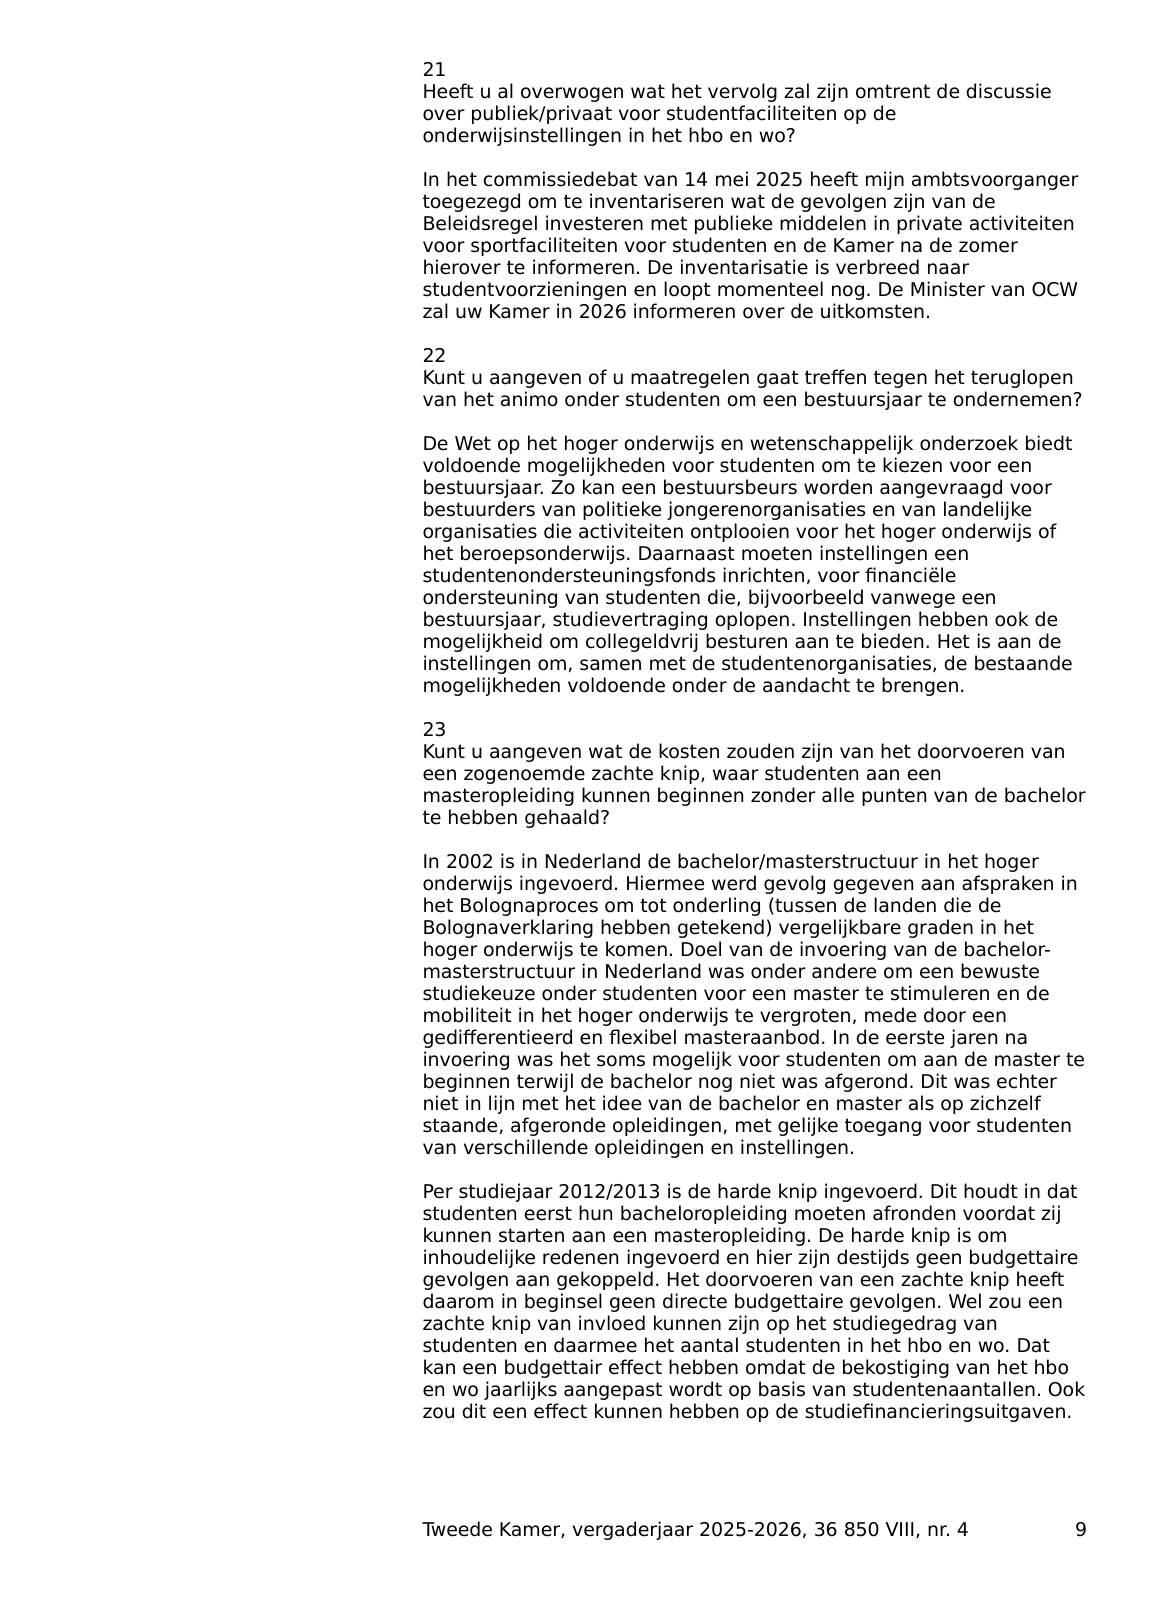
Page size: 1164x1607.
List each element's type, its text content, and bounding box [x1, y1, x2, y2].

text Kunt u aangeven wat de kosten zouden zijn van het doorvoeren van een zogenoemde zachte knip, waar studenten aan een masteropleiding kunnen beginnen zonder alle punten van de bachelor te hebben gehaald? [422, 741, 1087, 829]
text 23 [422, 719, 1087, 741]
text Per studiejaar 2012/2013 is de harde knip ingevoerd. Dit houdt in dat studenten eerst hun bacheloropleiding moeten afronden voordat zij kunnen starten aan een masteropleiding. De harde knip is om inhoudelijke redenen ingevoerd en hier zijn destijds geen budgettaire gevolgen aan gekoppeld. Het doorvoeren van een zachte knip heeft daarom in beginsel geen directe budgettaire gevolgen. Wel zou een zachte knip van invloed kunnen zijn op het studiegedrag van studenten en daarmee het aantal studenten in het hbo en wo. Dat kan een budgettair effect hebben omdat de bekostiging van het hbo en wo jaarlijks aangepast wordt op basis van studentenaantallen. Ook zou dit een effect kunnen hebben op de studiefinancieringsuitgaven. [422, 1181, 1087, 1423]
text Kunt u aangeven of u maatregelen gaat treffen tegen het teruglopen van het animo onder studenten om een bestuursjaar te ondernemen? [422, 367, 1087, 411]
text 22 [422, 345, 1087, 367]
text Heeft u al overwogen wat het vervolg zal zijn omtrent de discussie over publiek/privaat voor studentfaciliteiten op de onderwijsinstellingen in het hbo en wo? [422, 81, 1087, 147]
text In 2002 is in Nederland de bachelor/masterstructuur in het hoger onderwijs ingevoerd. Hiermee werd gevolg gegeven aan afspraken in het Bolognaproces om tot onderling (tussen de landen die de Bolognaverklaring hebben getekend) vergelijkbare graden in het hoger onderwijs te komen. Doel van de invoering van de bachelor-masterstructuur in Nederland was onder andere om een bewuste studiekeuze onder studenten voor een master te stimuleren en de mobiliteit in het hoger onderwijs te vergroten, mede door een gedifferentieerd en flexibel masteraanbod. In de eerste jaren na invoering was het soms mogelijk voor studenten om aan de master te beginnen terwijl de bachelor nog niet was afgerond. Dit was echter niet in lijn met het idee van de bachelor en master als op zichzelf staande, afgeronde opleidingen, met gelijke toegang voor studenten van verschillende opleidingen en instellingen. [422, 851, 1087, 1159]
text De Wet op het hoger onderwijs en wetenschappelijk onderzoek biedt voldoende mogelijkheden voor studenten om te kiezen voor een bestuursjaar. Zo kan een bestuursbeurs worden aangevraagd voor bestuurders van politieke jongerenorganisaties en van landelijke organisaties die activiteiten ontplooien voor het hoger onderwijs of het beroepsonderwijs. Daarnaast moeten instellingen een studentenondersteuningsfonds inrichten, voor financiële ondersteuning van studenten die, bijvoorbeeld vanwege een bestuursjaar, studievertraging oplopen. Instellingen hebben ook de mogelijkheid om collegeldvrij besturen aan te bieden. Het is aan de instellingen om, samen met de studentenorganisaties, de bestaande mogelijkheden voldoende onder de aandacht te brengen. [422, 433, 1087, 697]
text 21 [422, 59, 1087, 81]
text In het commissiedebat van 14 mei 2025 heeft mijn ambtsvoorganger toegezegd om te inventariseren wat de gevolgen zijn van de Beleidsregel investeren met publieke middelen in private activiteiten voor sportfaciliteiten voor studenten en de Kamer na de zomer hierover te informeren. De inventarisatie is verbreed naar studentvoorzieningen en loopt momenteel nog. De Minister van OCW zal uw Kamer in 2026 informeren over de uitkomsten. [422, 169, 1087, 323]
